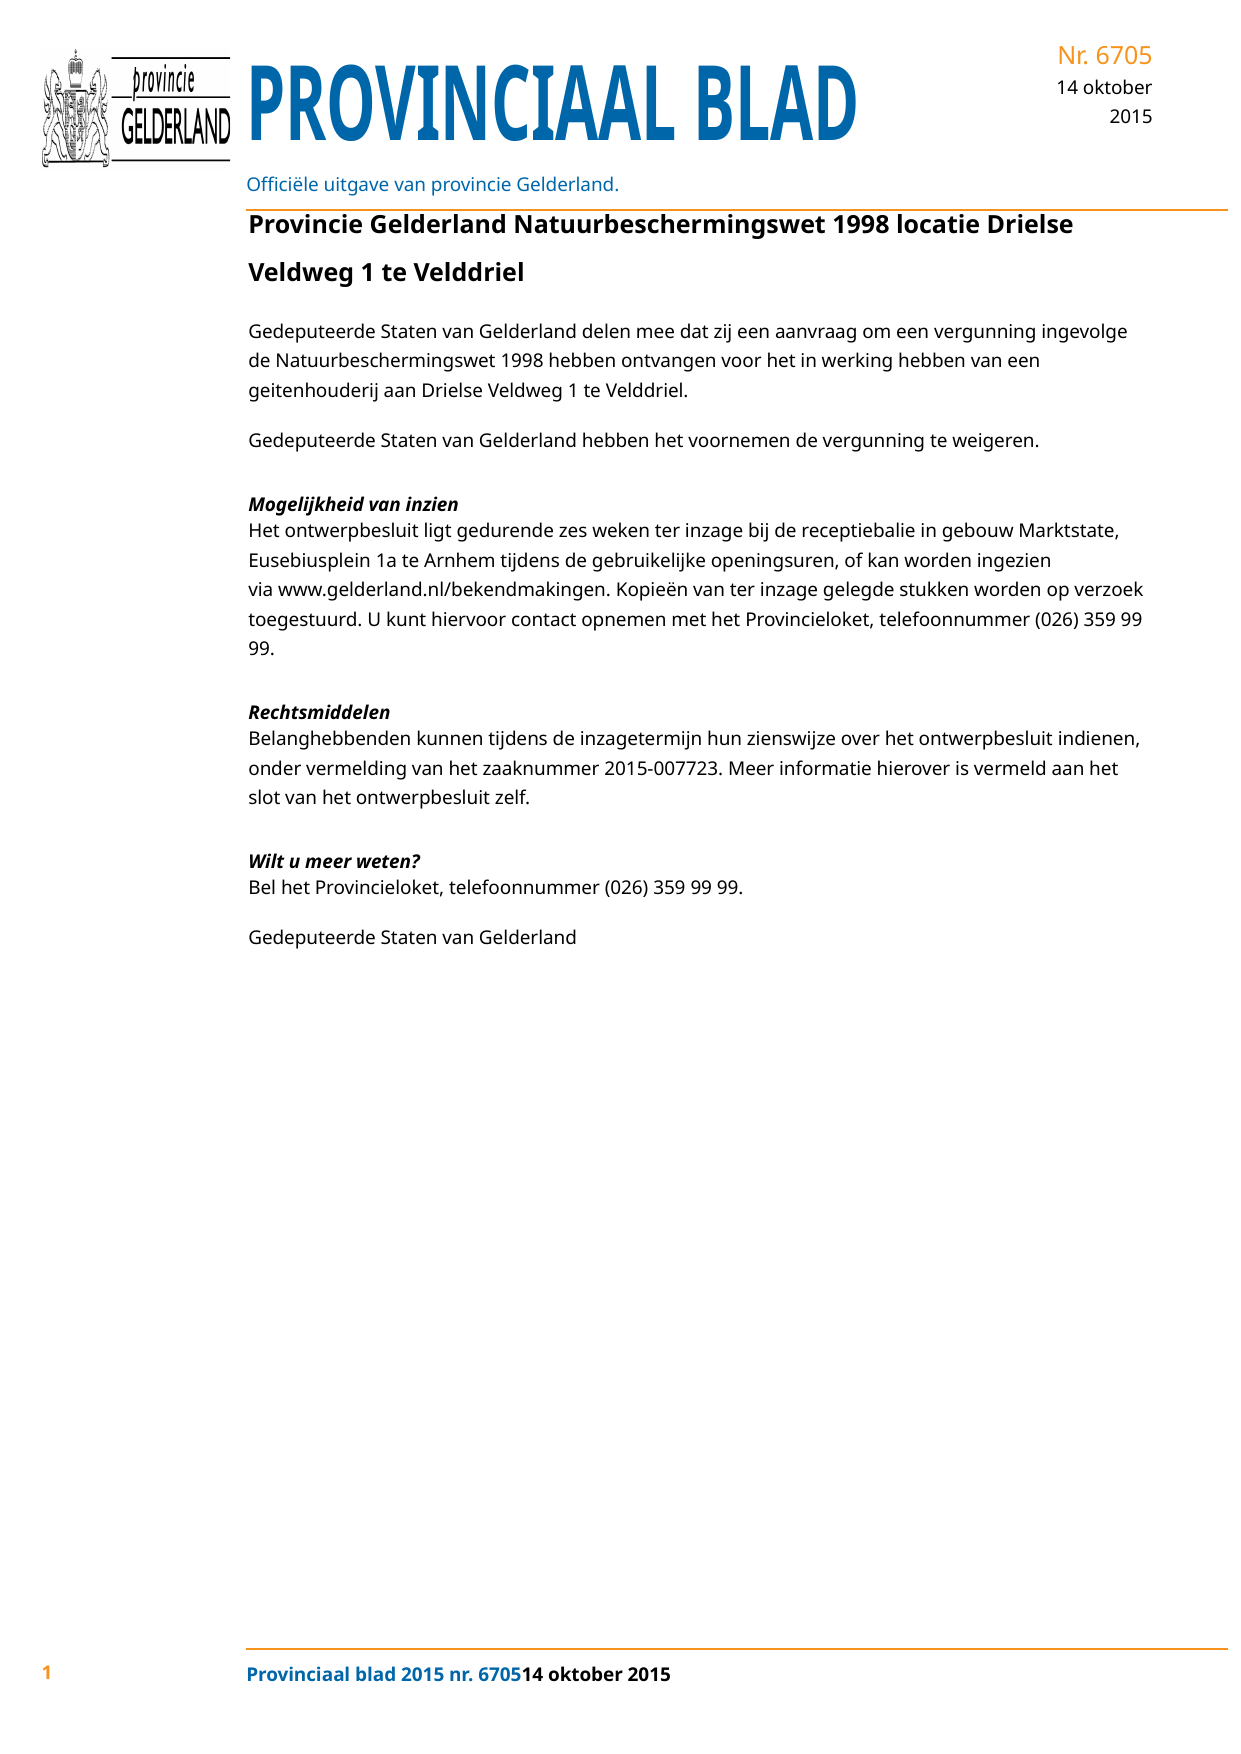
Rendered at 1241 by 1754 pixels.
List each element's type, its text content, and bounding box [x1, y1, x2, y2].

text Gedeputeerde Staten van Gelderland [248, 924, 1152, 950]
text Het ontwerpbesluit ligt gedurende zes weken ter inzage bij de receptiebalie in gebouw Marktstate, Eusebiusplein 1a te Arnhem tijdens de gebruikelijke openingsuren, of kan worden ingezien via www.gelderland.nl/bekendmakingen. Kopieën van ter inzage gelegde stukken worden op verzoek toegestuurd. U kunt hiervoor contact opnemen met het Provincieloket, telefoonnummer (026) 359 99 99. [248, 517, 1152, 661]
picture [41, 47, 231, 172]
text Rechtsmiddelen [248, 699, 1152, 725]
text Provincie Gelderland Natuurbeschermingswet 1998 locatie Drielse Veldweg 1 te Velddriel [248, 211, 1152, 288]
text Gedeputeerde Staten van Gelderland hebben het voornemen de vergunning te weigeren. [248, 427, 1152, 453]
text Belanghebbenden kunnen tijdens de inzagetermijn hun zienswijze over het ontwerpbesluit indienen, onder vermelding van het zaaknummer 2015-007723. Meer informatie hierover is vermeld aan het slot van het ontwerpbesluit zelf. [248, 725, 1152, 810]
text Gedeputeerde Staten van Gelderland delen mee dat zij een aanvraag om een vergunning ingevolge de Natuurbeschermingswet 1998 hebben ontvangen voor het in werking hebben van een geitenhouderij aan Drielse Veldweg 1 te Velddriel. [248, 318, 1152, 403]
text Bel het Provincieloket, telefoonnummer (026) 359 99 99. [248, 874, 1152, 900]
text Wilt u meer weten? [248, 848, 1152, 874]
text Mogelijkheid van inzien [248, 491, 1152, 517]
